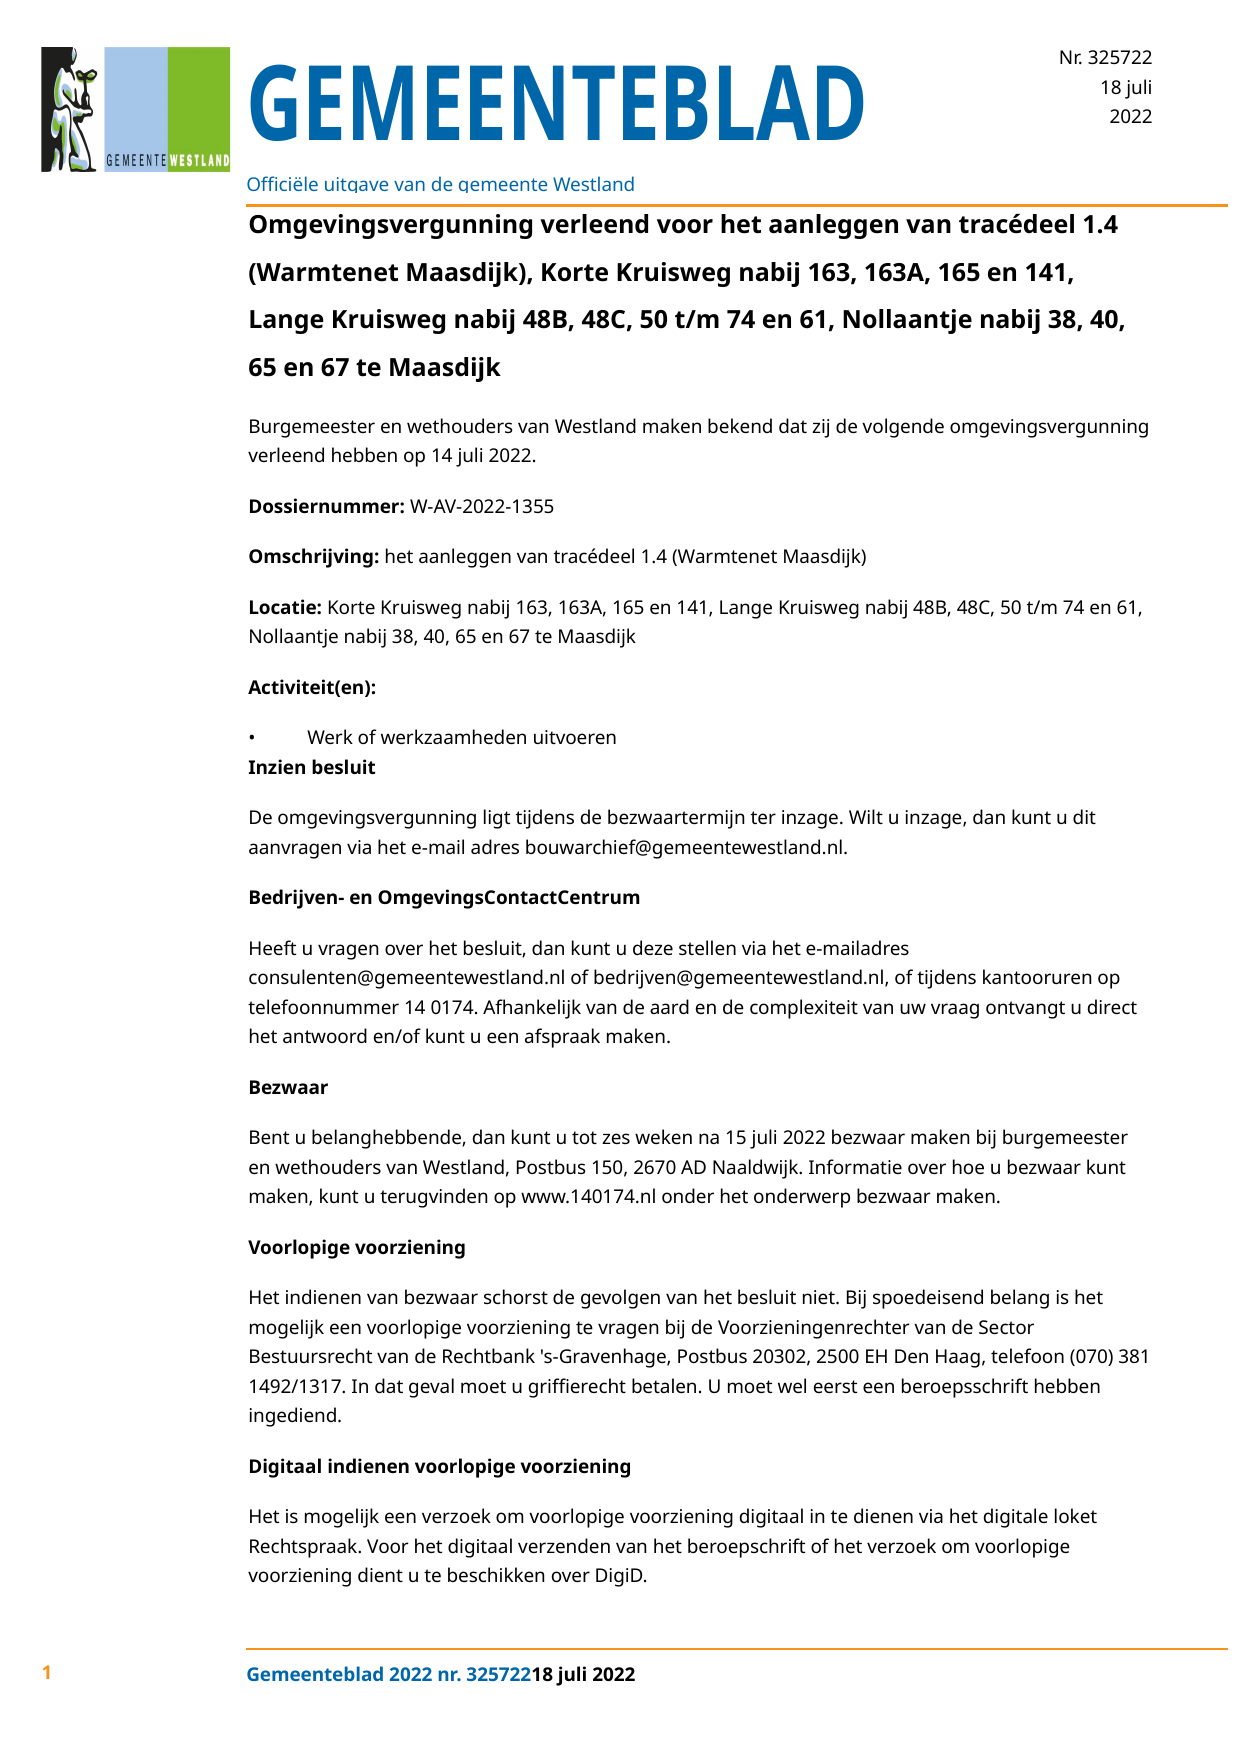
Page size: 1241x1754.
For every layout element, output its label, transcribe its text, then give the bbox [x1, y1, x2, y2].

text Omgevingsvergunning verleend voor het aanleggen van tracédeel 1.4 (Warmtenet Maasdijk), Korte Kruisweg nabij 163, 163A, 165 en 141, Lange Kruisweg nabij 48B, 48C, 50 t/m 74 en 61, Nollaantje nabij 38, 40, 65 en 67 te Maasdijk [248, 207, 1152, 384]
text Dossiernummer: W-AV-2022-1355 [248, 493, 1152, 519]
text Omschrijving: het aanleggen van tracédeel 1.4 (Warmtenet Maasdijk) [248, 543, 1152, 569]
text Het is mogelijk een verzoek om voorlopige voorziening digitaal in te dienen via het digitale loket Rechtspraak. Voor het digitaal verzenden van het beroepschrift of het verzoek om voorlopige voorziening dient u te beschikken over DigiD. [248, 1503, 1152, 1588]
list Werk of werkzaamheden uitvoeren [248, 724, 1152, 750]
text Het indienen van bezwaar schorst de gevolgen van het besluit niet. Bij spoedeisend belang is het mogelijk een voorlopige voorziening te vragen bij de Voorzieningenrechter van de Sector Bestuursrecht van de Rechtbank 's-Gravenhage, Postbus 20302, 2500 EH Den Haag, telefoon (070) 381 1492/1317. In dat geval moet u griffierecht betalen. U moet wel eerst een beroepsschrift hebben ingediend. [248, 1284, 1152, 1428]
text Bezwaar [248, 1074, 1152, 1100]
text Locatie: Korte Kruisweg nabij 163, 163A, 165 en 141, Lange Kruisweg nabij 48B, 48C, 50 t/m 74 en 61, Nollaantje nabij 38, 40, 65 en 67 te Maasdijk [248, 594, 1152, 649]
text Burgemeester en wethouders van Westland maken bekend dat zij de volgende omgevingsvergunning verleend hebben op 14 juli 2022. [248, 413, 1152, 468]
text Heeft u vragen over het besluit, dan kunt u deze stellen via het e-mailadres consulenten@gemeentewestland.nl of bedrijven@gemeentewestland.nl, of tijdens kantooruren op telefoonnummer 14 0174. Afhankelijk van de aard en de complexiteit van uw vraag ontvangt u direct het antwoord en/of kunt u een afspraak maken. [248, 935, 1152, 1049]
text Bent u belanghebbende, dan kunt u tot zes weken na 15 juli 2022 bezwaar maken bij burgemeester en wethouders van Westland, Postbus 150, 2670 AD Naaldwijk. Informatie over hoe u bezwaar kunt maken, kunt u terugvinden op www.140174.nl onder het onderwerp bezwaar maken. [248, 1124, 1152, 1209]
text De omgevingsvergunning ligt tijdens de bezwaartermijn ter inzage. Wilt u inzage, dan kunt u dit aanvragen via het e-mail adres bouwarchief@gemeentewestland.nl. [248, 804, 1152, 860]
text Bedrijven- en OmgevingsContactCentrum [248, 884, 1152, 910]
text Activiteit(en): [248, 674, 1152, 700]
text Digitaal indienen voorlopige voorziening [248, 1453, 1152, 1479]
text Inzien besluit [248, 754, 1152, 780]
text Voorlopige voorziening [248, 1234, 1152, 1260]
picture [41, 47, 231, 172]
